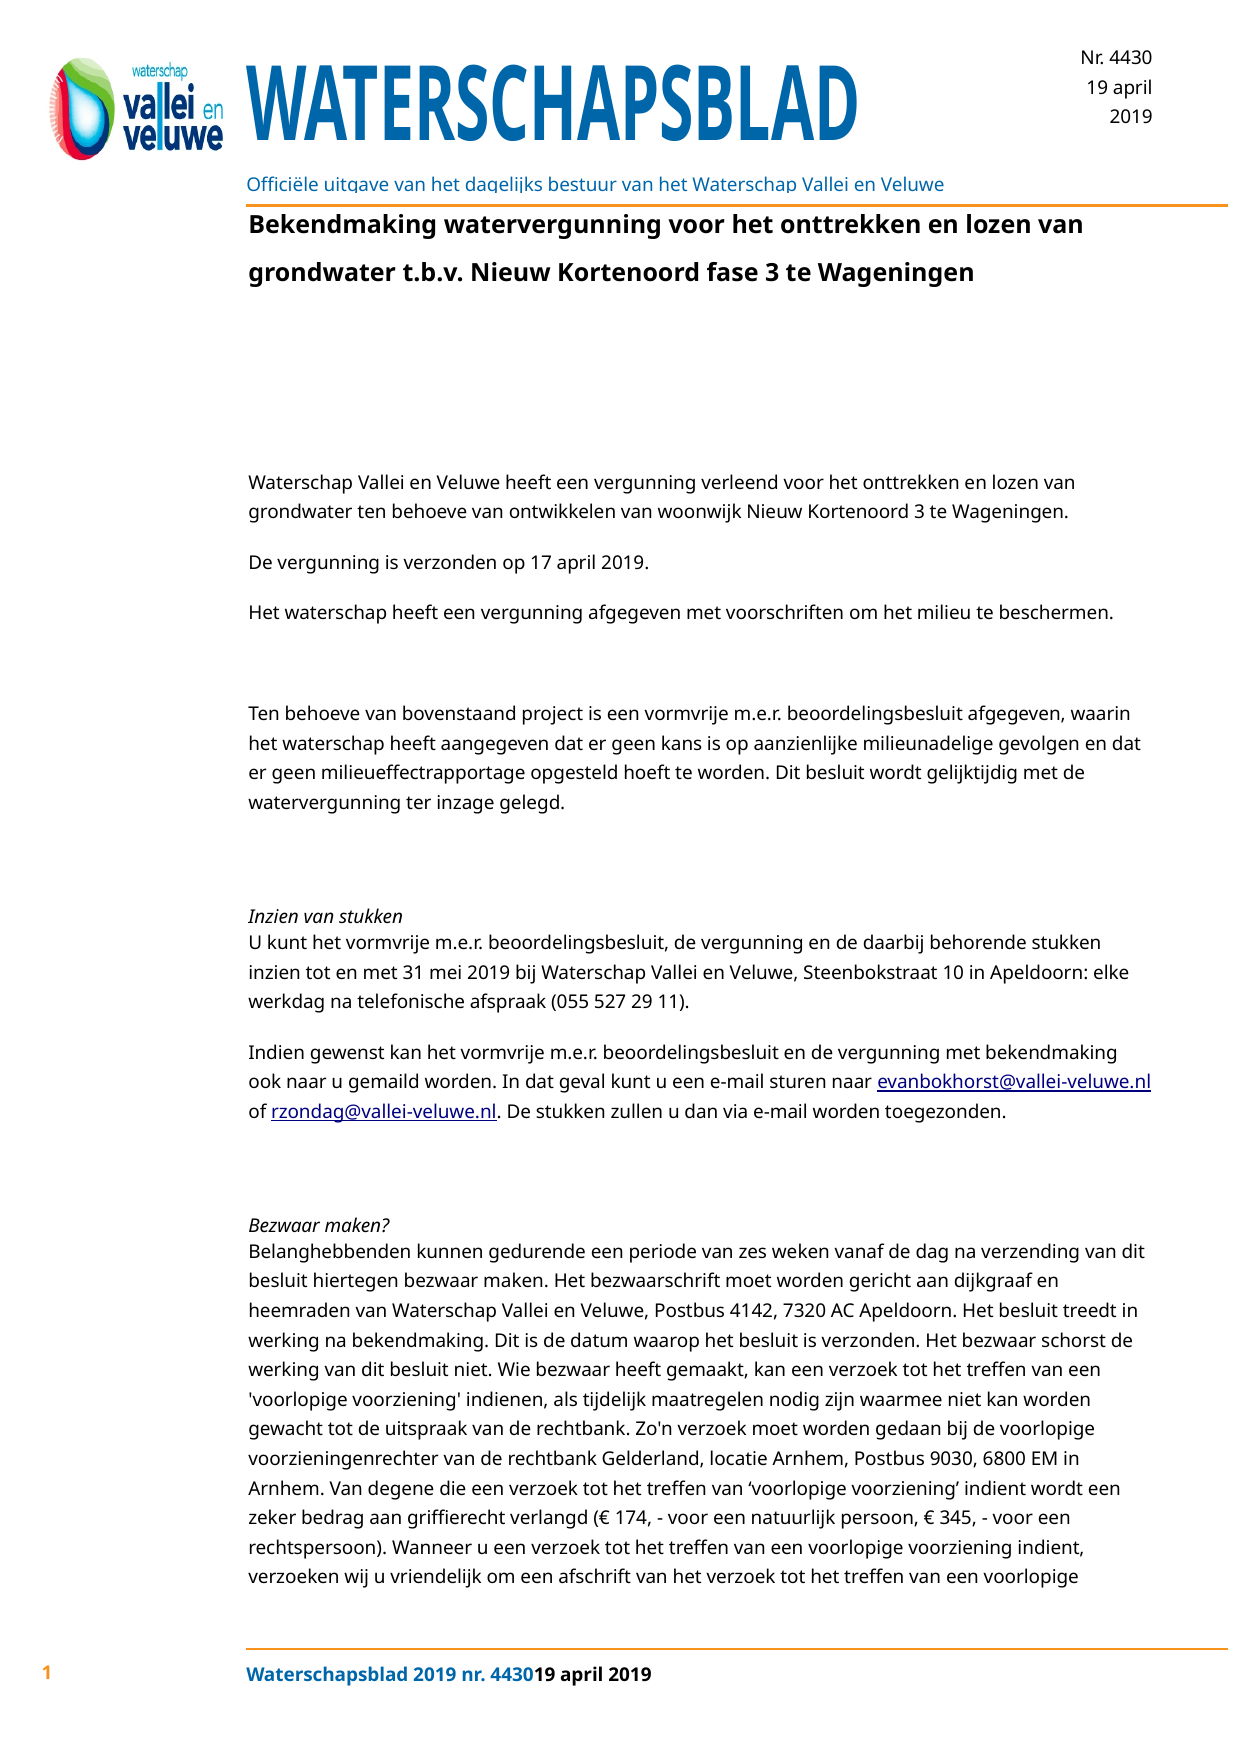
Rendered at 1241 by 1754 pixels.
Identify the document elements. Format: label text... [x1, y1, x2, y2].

picture [41, 47, 231, 172]
text Bezwaar maken? [248, 1212, 1152, 1238]
text De vergunning is verzonden op 17 april 2019. [248, 549, 1152, 575]
text Waterschap Vallei en Veluwe heeft een vergunning verleend voor het onttrekken en lozen van grondwater ten behoeve van ontwikkelen van woonwijk Nieuw Kortenoord 3 te Wageningen. [248, 469, 1152, 524]
text Het waterschap heeft een vergunning afgegeven met voorschriften om het milieu te beschermen. [248, 599, 1152, 625]
text Bekendmaking watervergunning voor het onttrekken en lozen van grondwater t.b.v. Nieuw Kortenoord fase 3 te Wageningen [248, 207, 1152, 288]
text Belanghebbenden kunnen gedurende een periode van zes weken vanaf de dag na verzending van dit besluit hiertegen bezwaar maken. Het bezwaarschrift moet worden gericht aan dijkgraaf en heemraden van Waterschap Vallei en Veluwe, Postbus 4142, 7320 AC Apeldoorn. Het besluit treedt in werking na bekendmaking. Dit is de datum waarop het besluit is verzonden. Het bezwaar schorst de werking van dit besluit niet. Wie bezwaar heeft gemaakt, kan een verzoek tot het treffen van een 'voorlopige voorziening' indienen, als tijdelijk maatregelen nodig zijn waarmee niet kan worden gewacht tot de uitspraak van de rechtbank. Zo'n verzoek moet worden gedaan bij de voorlopige voorzieningenrechter van de rechtbank Gelderland, locatie Arnhem, Postbus 9030, 6800 EM in Arnhem. Van degene die een verzoek tot het treffen van ‘voorlopige voorziening’ indient wordt een zeker bedrag aan griffierecht verlangd (€ 174, - voor een natuurlijk persoon, € 345, - voor een rechtspersoon). Wanneer u een verzoek tot het treffen van een voorlopige voorziening indient, verzoeken wij u vriendelijk om een afschrift van het verzoek tot het treffen van een voorlopige [248, 1238, 1152, 1589]
text U kunt het vormvrije m.e.r. beoordelingsbesluit, de vergunning en de daarbij behorende stukken inzien tot en met 31 mei 2019 bij Waterschap Vallei en Veluwe, Steenbokstraat 10 in Apeldoorn: elke werkdag na telefonische afspraak (055 527 29 11). [248, 929, 1152, 1014]
text Inzien van stukken [248, 903, 1152, 929]
text Ten behoeve van bovenstaand project is een vormvrije m.e.r. beoordelingsbesluit afgegeven, waarin het waterschap heeft aangegeven dat er geen kans is op aanzienlijke milieunadelige gevolgen en dat er geen milieueffectrapportage opgesteld hoeft te worden. Dit besluit wordt gelijktijdig met de watervergunning ter inzage gelegd. [248, 700, 1152, 815]
text Indien gewenst kan het vormvrije m.e.r. beoordelingsbesluit en de vergunning met bekendmaking ook naar u gemaild worden. In dat geval kunt u een e-mail sturen naar evanbokhorst@vallei-veluwe.nl of rzondag@vallei-veluwe.nl. De stukken zullen u dan via e-mail worden toegezonden. [248, 1039, 1152, 1124]
